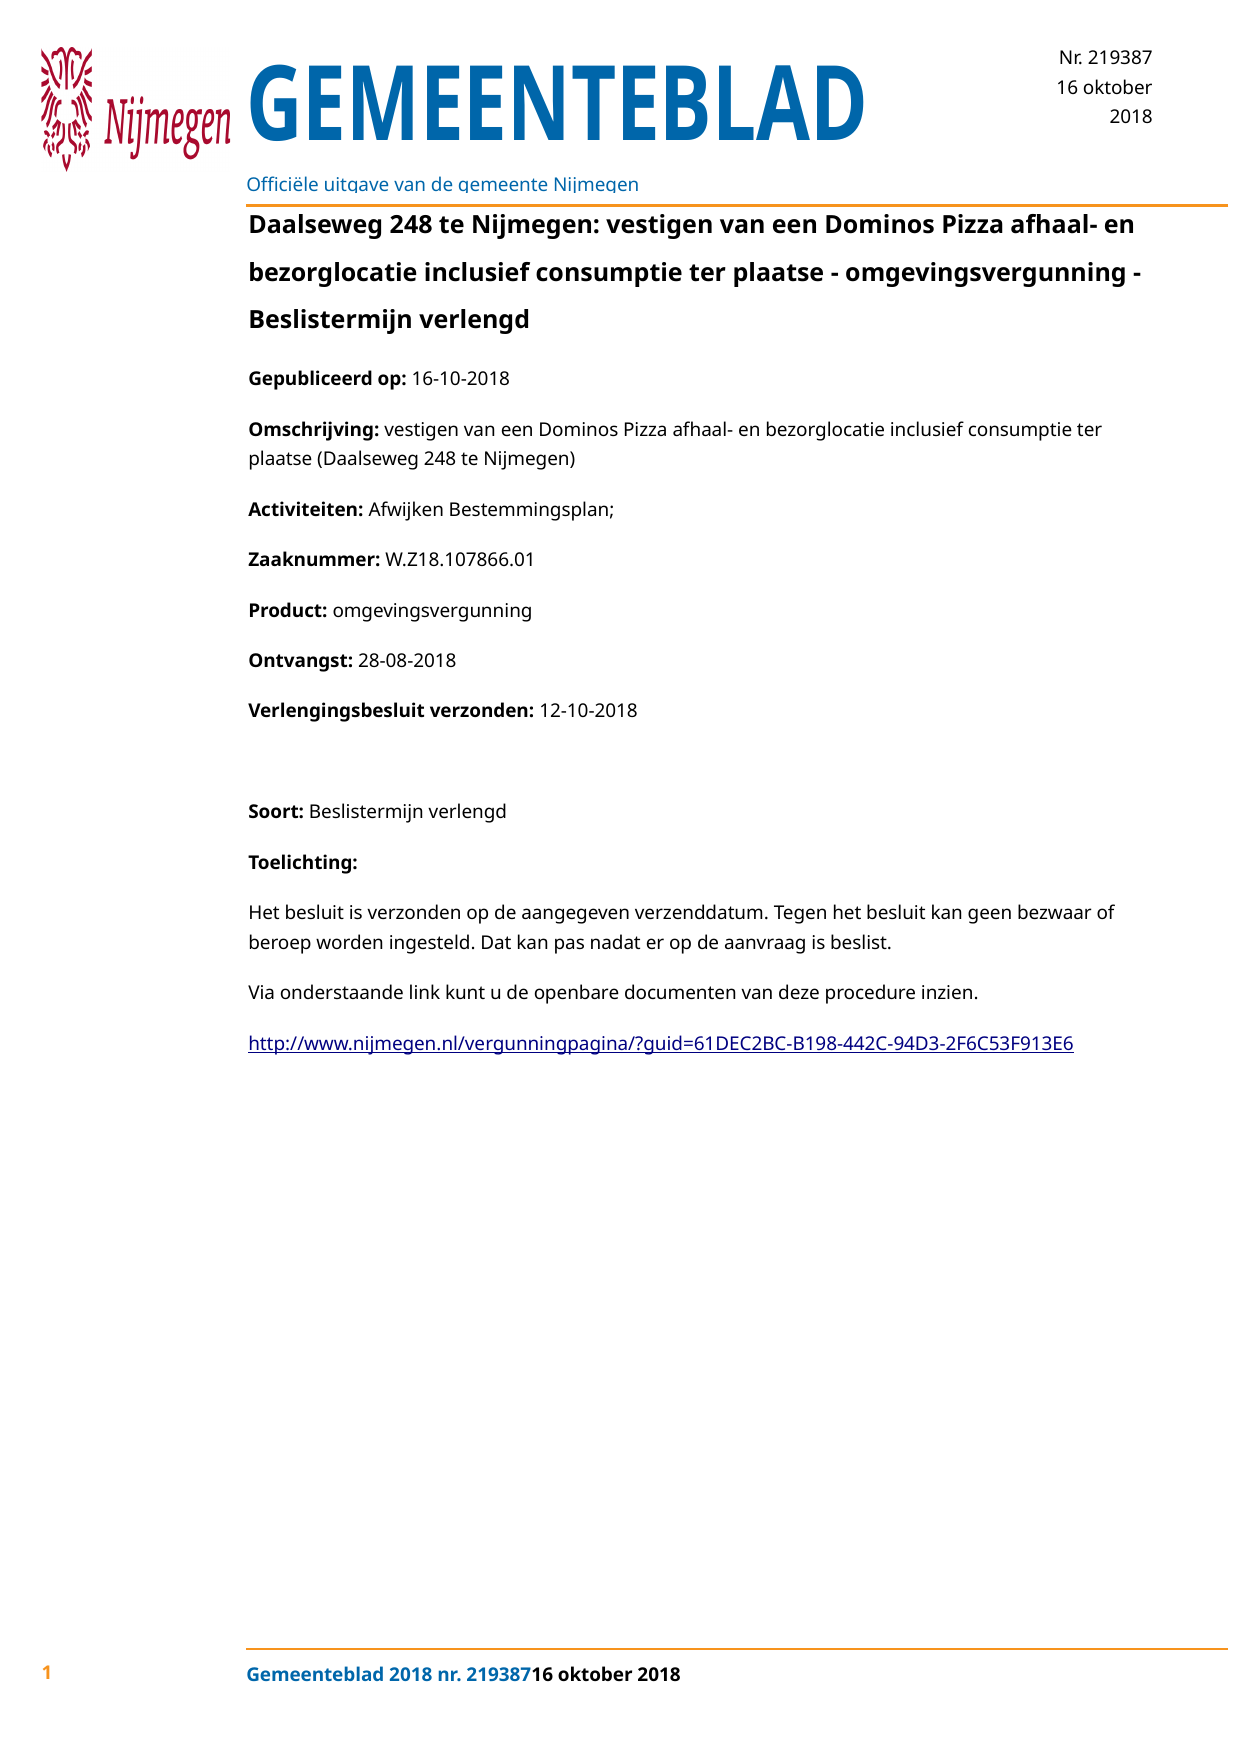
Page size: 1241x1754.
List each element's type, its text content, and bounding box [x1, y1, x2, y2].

text Omschrijving: vestigen van een Dominos Pizza afhaal- en bezorglocatie inclusief consumptie ter plaatse (Daalseweg 248 te Nijmegen) [248, 416, 1152, 471]
text Toelichting: [248, 849, 1152, 874]
picture [41, 47, 231, 172]
text Gepubliceerd op: 16-10-2018 [248, 366, 1152, 391]
text Via onderstaande link kunt u de openbare documenten van deze procedure inzien. [248, 979, 1152, 1005]
text Soort: Beslistermijn verlengd [248, 798, 1152, 824]
text Het besluit is verzonden op de aangegeven verzenddatum. Tegen het besluit kan geen bezwaar of beroep worden ingesteld. Dat kan pas nadat er op de aanvraag is beslist. [248, 899, 1152, 954]
text Zaaknummer: W.Z18.107866.01 [248, 546, 1152, 572]
text Daalseweg 248 te Nijmegen: vestigen van een Dominos Pizza afhaal- en bezorglocatie inclusief consumptie ter plaatse - omgevingsvergunning - Beslistermijn verlengd [248, 207, 1152, 336]
text Verlengingsbesluit verzonden: 12-10-2018 [248, 698, 1152, 723]
text Activiteiten: Afwijken Bestemmingsplan; [248, 496, 1152, 522]
text http://www.nijmegen.nl/vergunningpagina/?guid=61DEC2BC-B198-442C-94D3-2F6C53F913E6 [248, 1030, 1152, 1055]
text Product: omgevingsvergunning [248, 597, 1152, 622]
text Ontvangst: 28-08-2018 [248, 647, 1152, 673]
